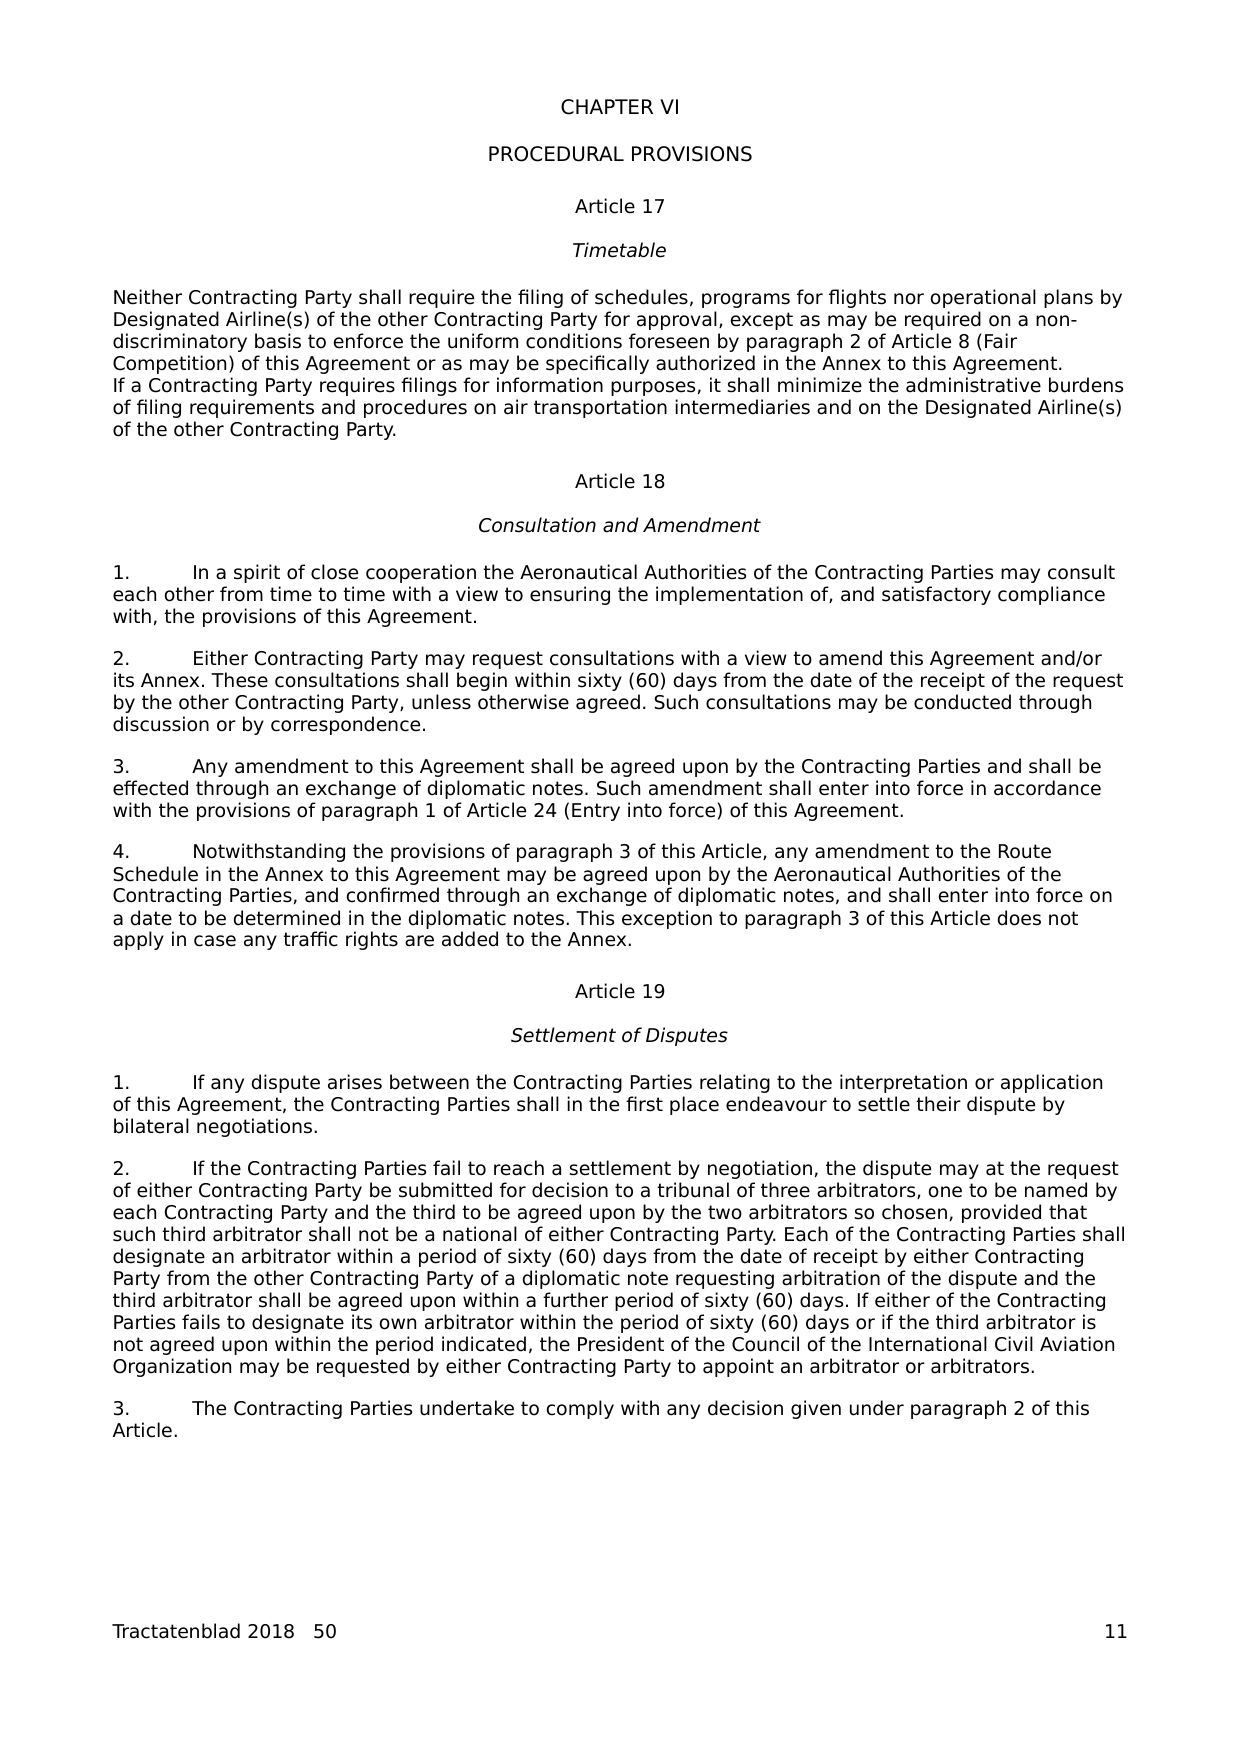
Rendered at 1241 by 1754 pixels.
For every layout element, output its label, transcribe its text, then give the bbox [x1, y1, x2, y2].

text 2. If the Contracting Parties fail to reach a settlement by negotiation, the dispute may at the request of either Contracting Party be submitted for decision to a tribunal of three arbitrators, one to be named by each Contracting Party and the third to be agreed upon by the two arbitrators so chosen, provided that such third arbitrator shall not be a national of either Contracting Party. Each of the Contracting Parties shall designate an arbitrator within a period of sixty (60) days from the date of receipt by either Contracting Party from the other Contracting Party of a diplomatic note requesting arbitration of the dispute and the third arbitrator shall be agreed upon within a further period of sixty (60) days. If either of the Contracting Parties fails to designate its own arbitrator within the period of sixty (60) days or if the third arbitrator is not agreed upon within the period indicated, the President of the Council of the International Civil Aviation Organization may be requested by either Contracting Party to appoint an arbitrator or arbitrators. [112, 1158, 1128, 1378]
text 3. The Contracting Parties undertake to comply with any decision given under paragraph 2 of this Article. [112, 1398, 1128, 1442]
text 3. Any amendment to this Agreement shall be agreed upon by the Contracting Parties and shall be effected through an exchange of diplomatic notes. Such amendment shall enter into force in accordance with the provisions of paragraph 1 of Article 24 (Entry into force) of this Agreement. [112, 756, 1128, 821]
subtitle Article 18 Consultation and Amendment [112, 471, 1128, 537]
text If a Contracting Party requires filings for information purposes, it shall minimize the administrative burdens of filing requirements and procedures on air transportation intermediaries and on the Designated Airline(s) of the other Contracting Party. [112, 375, 1128, 441]
text Neither Contracting Party shall require the filing of schedules, programs for flights nor operational plans by Designated Airline(s) of the other Contracting Party for approval, except as may be required on a non-discriminatory basis to enforce the uniform conditions foreseen by paragraph 2 of Article 8 (Fair Competition) of this Agreement or as may be specifically authorized in the Annex to this Agreement. [112, 287, 1128, 375]
subtitle CHAPTER VI PROCEDURAL PROVISIONS [112, 96, 1128, 166]
subtitle Article 19 Settlement of Disputes [112, 981, 1128, 1047]
subtitle Article 17 Timetable [112, 196, 1128, 262]
text 1. If any dispute arises between the Contracting Parties relating to the interpretation or application of this Agreement, the Contracting Parties shall in the first place endeavour to settle their dispute by bilateral negotiations. [112, 1072, 1128, 1138]
text 2. Either Contracting Party may request consultations with a view to amend this Agreement and/or its Annex. These consultations shall begin within sixty (60) days from the date of the receipt of the request by the other Contracting Party, unless otherwise agreed. Such consultations may be conducted through discussion or by correspondence. [112, 648, 1128, 736]
text 4. Notwithstanding the provisions of paragraph 3 of this Article, any amendment to the Route Schedule in the Annex to this Agreement may be agreed upon by the Aeronautical Authorities of the Contracting Parties, and confirmed through an exchange of diplomatic notes, and shall enter into force on a date to be determined in the diplomatic notes. This exception to paragraph 3 of this Article does not apply in case any traffic rights are added to the Annex. [112, 841, 1128, 951]
text 1. In a spirit of close cooperation the Aeronautical Authorities of the Contracting Parties may consult each other from time to time with a view to ensuring the implementation of, and satisfactory compliance with, the provisions of this Agreement. [112, 562, 1128, 628]
